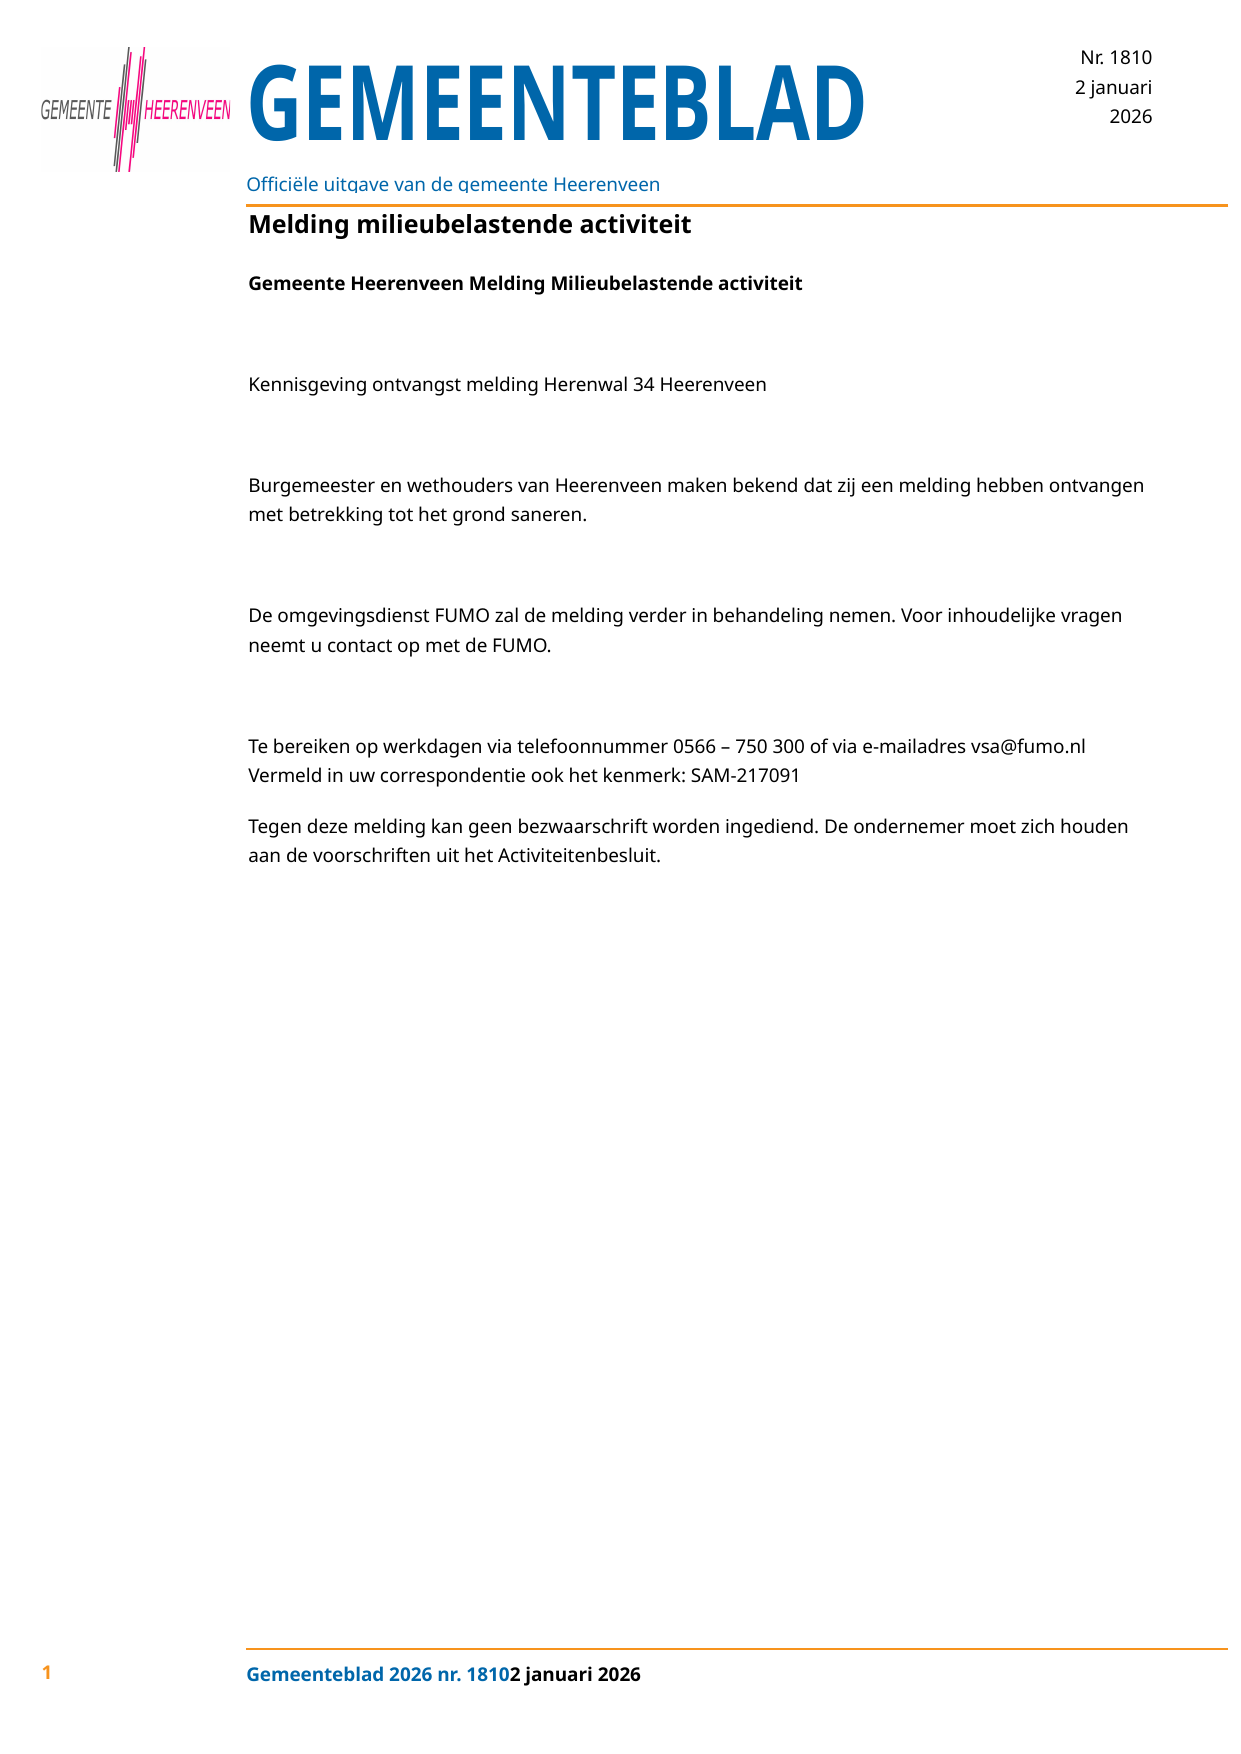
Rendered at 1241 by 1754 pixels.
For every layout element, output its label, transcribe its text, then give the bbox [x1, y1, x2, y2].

picture [41, 47, 231, 172]
text Tegen deze melding kan geen bezwaarschrift worden ingediend. De ondernemer moet zich houden aan de voorschriften uit het Activiteitenbesluit. [248, 813, 1152, 868]
text De omgevingsdienst FUMO zal de melding verder in behandeling nemen. Voor inhoudelijke vragen neemt u contact op met de FUMO. [248, 602, 1152, 658]
text Burgemeester en wethouders van Heerenveen maken bekend dat zij een melding hebben ontvangen met betrekking tot het grond saneren. [248, 472, 1152, 527]
text Kennisgeving ontvangst melding Herenwal 34 Heerenveen [248, 371, 1152, 397]
text Gemeente Heerenveen Melding Milieubelastende activiteit [248, 270, 1152, 296]
text Melding milieubelastende activiteit [248, 207, 1152, 241]
text Te bereiken op werkdagen via telefoonnummer 0566 – 750 300 of via e-mailadres vsa@fumo.nl Vermeld in uw correspondentie ook het kenmerk: SAM-217091 [248, 733, 1152, 788]
